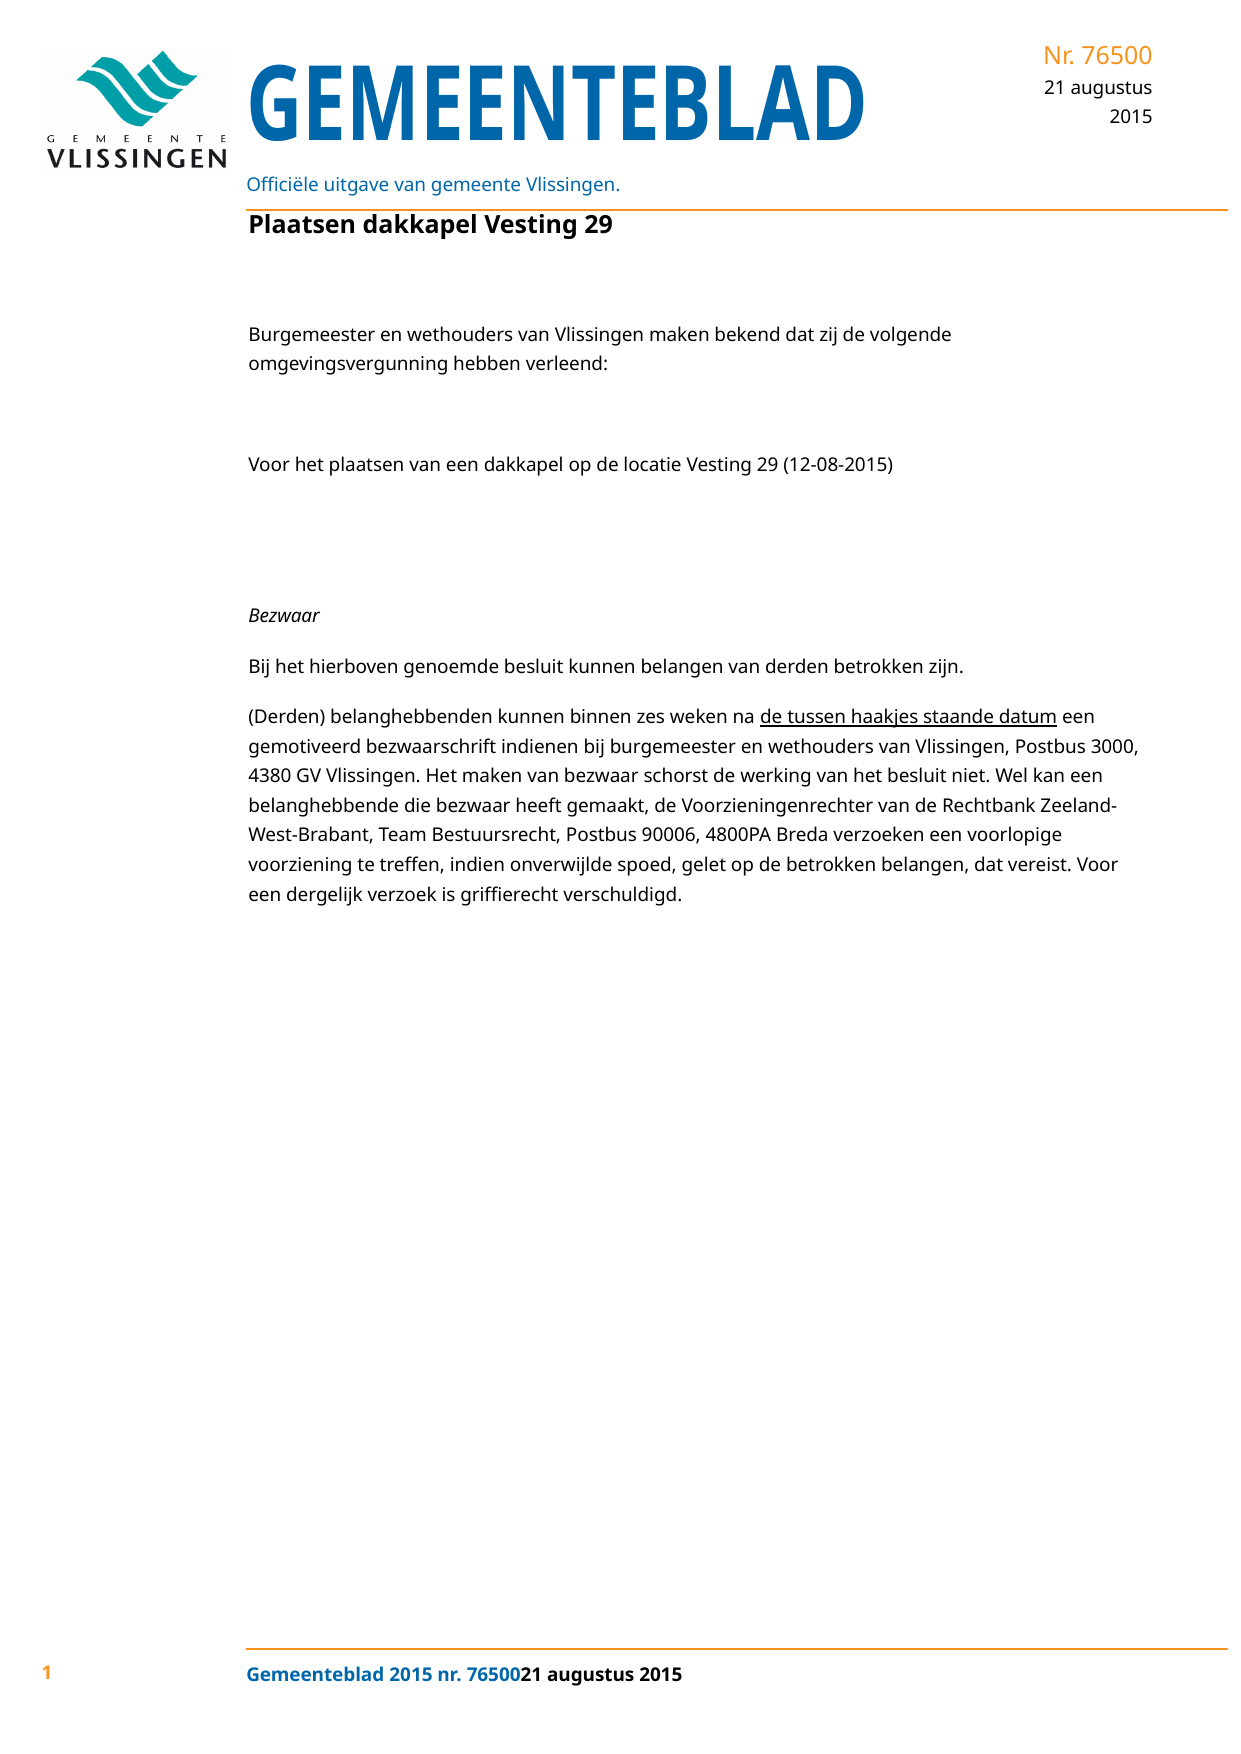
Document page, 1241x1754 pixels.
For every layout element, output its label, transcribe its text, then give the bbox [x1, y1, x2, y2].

text Plaatsen dakkapel Vesting 29 [248, 211, 1152, 241]
text Bezwaar [248, 602, 1152, 628]
text Bij het hierboven genoemde besluit kunnen belangen van derden betrokken zijn. [248, 653, 1152, 678]
text Voor het plaatsen van een dakkapel op de locatie Vesting 29 (12-08-2015) [248, 451, 1152, 477]
picture [41, 47, 231, 172]
text (Derden) belanghebbenden kunnen binnen zes weken na de tussen haakjes staande datum een gemotiveerd bezwaarschrift indienen bij burgemeester en wethouders van Vlissingen, Postbus 3000, 4380 GV Vlissingen. Het maken van bezwaar schorst de werking van het besluit niet. Wel kan een belanghebbende die bezwaar heeft gemaakt, de Voorzieningenrechter van de Rechtbank Zeeland-West-Brabant, Team Bestuursrecht, Postbus 90006, 4800PA Breda verzoeken een voorlopige voorziening te treffen, indien onverwijlde spoed, gelet op de betrokken belangen, dat vereist. Voor een dergelijk verzoek is griffierecht verschuldigd. [248, 703, 1152, 906]
text Burgemeester en wethouders van Vlissingen maken bekend dat zij de volgende omgevingsvergunning hebben verleend: [248, 321, 1152, 376]
